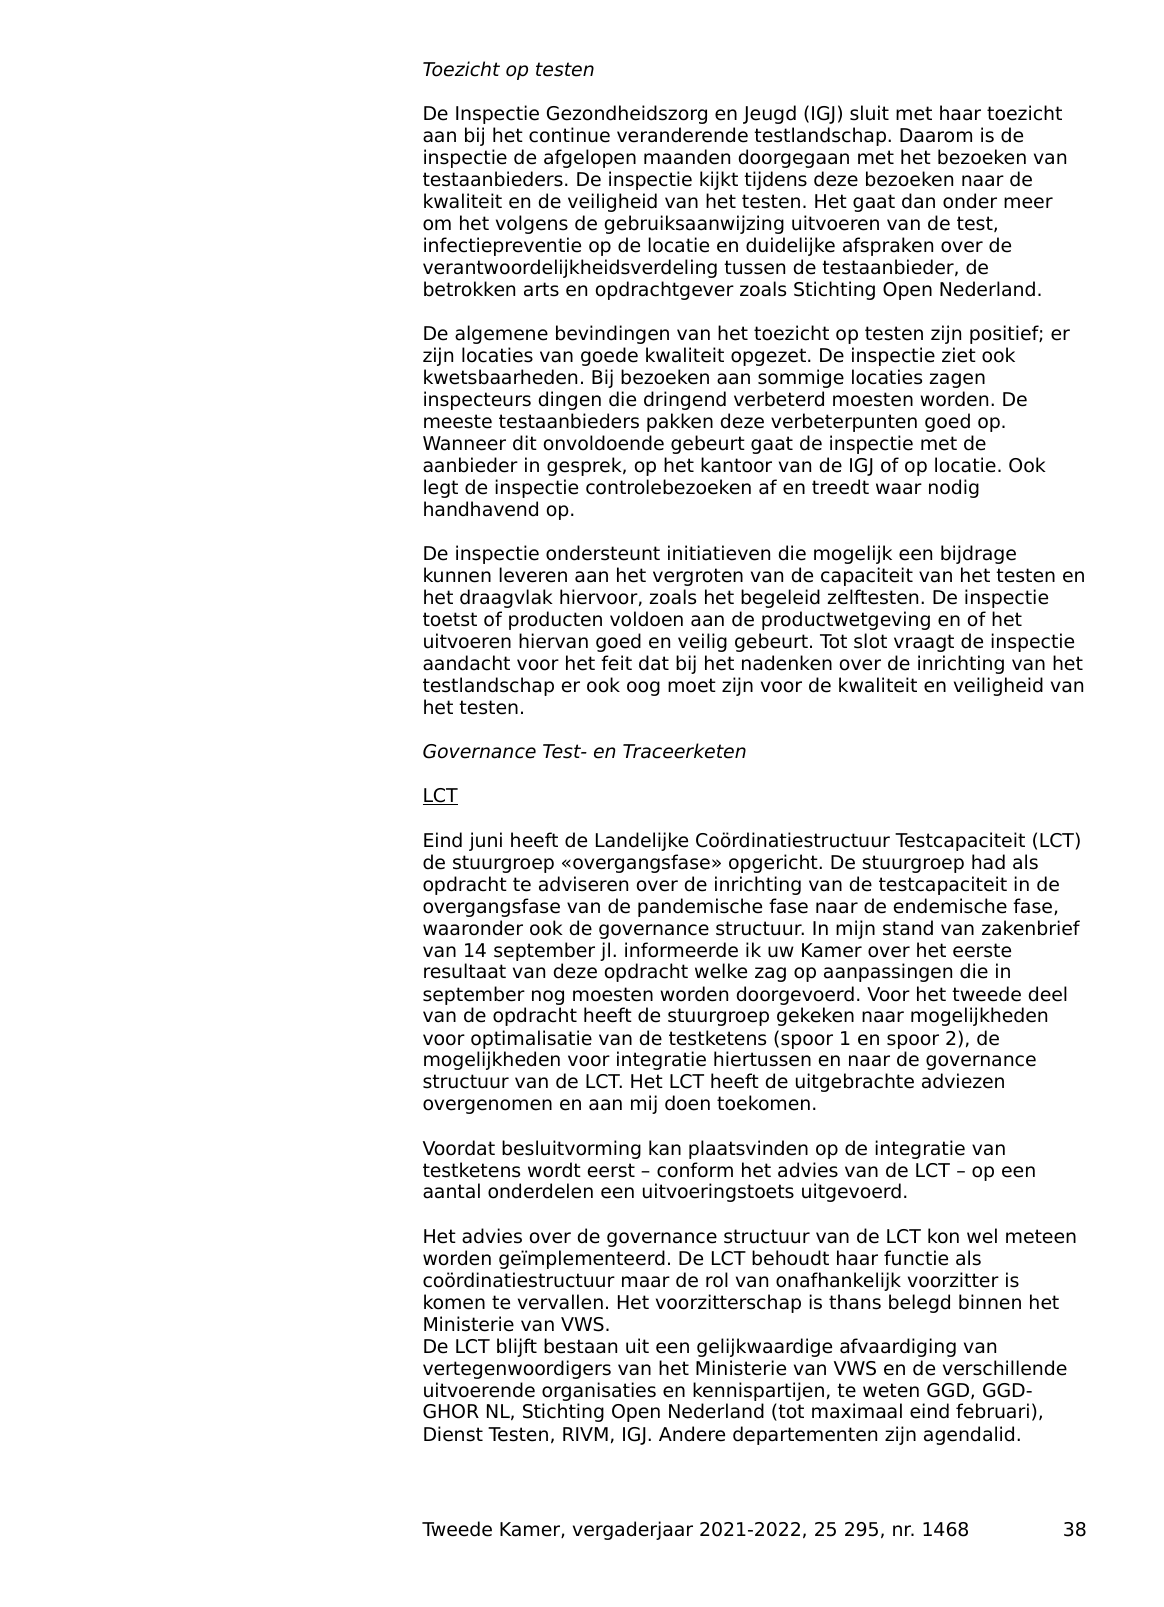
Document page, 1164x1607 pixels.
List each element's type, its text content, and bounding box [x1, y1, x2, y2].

text De Inspectie Gezondheidszorg en Jeugd (IGJ) sluit met haar toezicht aan bij het continue veranderende testlandschap. Daarom is de inspectie de afgelopen maanden doorgegaan met het bezoeken van testaanbieders. De inspectie kijkt tijdens deze bezoeken naar de kwaliteit en de veiligheid van het testen. Het gaat dan onder meer om het volgens de gebruiksaanwijzing uitvoeren van de test, infectiepreventie op de locatie en duidelijke afspraken over de verantwoordelijkheidsverdeling tussen de testaanbieder, de betrokken arts en opdrachtgever zoals Stichting Open Nederland. [422, 103, 1087, 301]
text Voordat besluitvorming kan plaatsvinden op de integratie van testketens wordt eerst – conform het advies van de LCT – op een aantal onderdelen een uitvoeringstoets uitgevoerd. [422, 1137, 1087, 1203]
text Het advies over de governance structuur van de LCT kon wel meteen worden geïmplementeerd. De LCT behoudt haar functie als coördinatiestructuur maar de rol van onafhankelijk voorzitter is komen te vervallen. Het voorzitterschap is thans belegd binnen het Ministerie van VWS. [422, 1226, 1087, 1336]
text De LCT blijft bestaan uit een gelijkwaardige afvaardiging van vertegenwoordigers van het Ministerie van VWS en de verschillende uitvoerende organisaties en kennispartijen, te weten GGD, GGD-GHOR NL, Stichting Open Nederland (tot maximaal eind februari), Dienst Testen, RIVM, IGJ. Andere departementen zijn agendalid. [422, 1336, 1087, 1445]
text De algemene bevindingen van het toezicht op testen zijn positief; er zijn locaties van goede kwaliteit opgezet. De inspectie ziet ook kwetsbaarheden. Bij bezoeken aan sommige locaties zagen inspecteurs dingen die dringend verbeterd moesten worden. De meeste testaanbieders pakken deze verbeterpunten goed op. Wanneer dit onvoldoende gebeurt gaat de inspectie met de aanbieder in gesprek, op het kantoor van de IGJ of op locatie. Ook legt de inspectie controlebezoeken af en treedt waar nodig handhavend op. [422, 323, 1087, 521]
text Eind juni heeft de Landelijke Coördinatiestructuur Testcapaciteit (LCT) de stuurgroep «overgangsfase» opgericht. De stuurgroep had als opdracht te adviseren over de inrichting van de testcapaciteit in de overgangsfase van de pandemische fase naar de endemische fase, waaronder ook de governance structuur. In mijn stand van zakenbrief van 14 september jl. informeerde ik uw Kamer over het eerste resultaat van deze opdracht welke zag op aanpassingen die in september nog moesten worden doorgevoerd. Voor het tweede deel van de opdracht heeft de stuurgroep gekeken naar mogelijkheden voor optimalisatie van de testketens (spoor 1 en spoor 2), de mogelijkheden voor integratie hiertussen en naar de governance structuur van de LCT. Het LCT heeft de uitgebrachte adviezen overgenomen en aan mij doen toekomen. [422, 829, 1087, 1115]
text De inspectie ondersteunt initiatieven die mogelijk een bijdrage kunnen leveren aan het vergroten van de capaciteit van het testen en het draagvlak hiervoor, zoals het begeleid zelftesten. De inspectie toetst of producten voldoen aan de productwetgeving en of het uitvoeren hiervan goed en veilig gebeurt. Tot slot vraagt de inspectie aandacht voor het feit dat bij het nadenken over de inrichting van het testlandschap er ook oog moet zijn voor de kwaliteit en veiligheid van het testen. [422, 543, 1087, 719]
subtitle LCT [422, 785, 1087, 807]
subtitle Governance Test- en Traceerketen [422, 741, 1087, 763]
subtitle Toezicht op testen [422, 59, 1087, 81]
